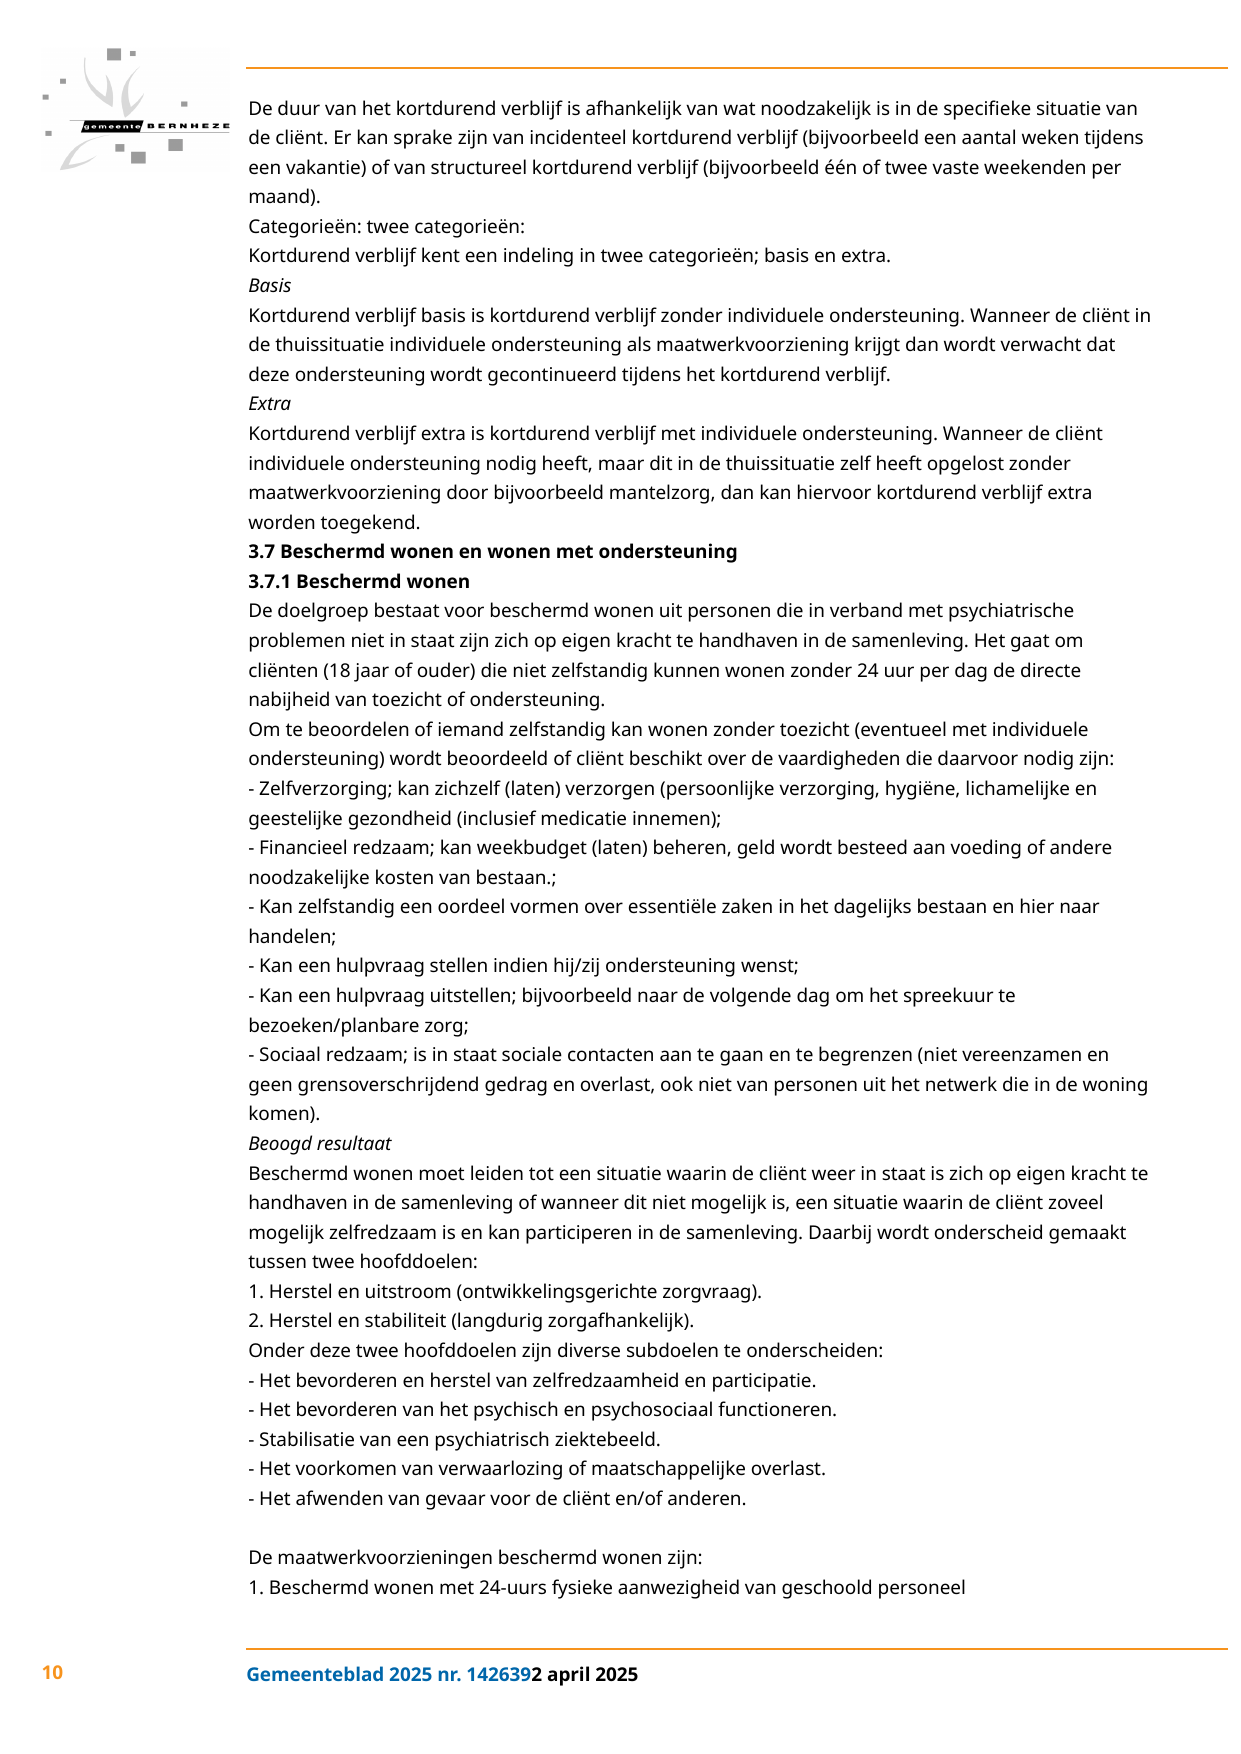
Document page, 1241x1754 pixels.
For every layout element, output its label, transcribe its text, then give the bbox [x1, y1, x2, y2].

text - Het afwenden van gevaar voor de cliënt en/of anderen. [248, 1485, 1152, 1511]
text - Kan een hulpvraag uitstellen; bijvoorbeeld naar de volgende dag om het spreekuur te bezoeken/planbare zorg; [248, 982, 1152, 1038]
text Kortdurend verblijf basis is kortdurend verblijf zonder individuele ondersteuning. Wanneer de cliënt in de thuissituatie individuele ondersteuning als maatwerkvoorziening krijgt dan wordt verwacht dat deze ondersteuning wordt gecontinueerd tijdens het kortdurend verblijf. [248, 302, 1152, 387]
text Onder deze twee hoofddoelen zijn diverse subdoelen te onderscheiden: [248, 1337, 1152, 1363]
text - Zelfverzorging; kan zichzelf (laten) verzorgen (persoonlijke verzorging, hygiëne, lichamelijke en geestelijke gezondheid (inclusief medicatie innemen); [248, 775, 1152, 831]
text 1. Herstel en uitstroom (ontwikkelingsgerichte zorgvraag). [248, 1278, 1152, 1304]
text - Financieel redzaam; kan weekbudget (laten) beheren, geld wordt besteed aan voeding of andere noodzakelijke kosten van bestaan.; [248, 834, 1152, 890]
text 3.7.1 Beschermd wonen [248, 568, 1152, 594]
text - Stabilisatie van een psychiatrisch ziektebeeld. [248, 1426, 1152, 1452]
text - Het bevorderen van het psychisch en psychosociaal functioneren. [248, 1396, 1152, 1422]
picture [41, 47, 231, 172]
text Basis [248, 272, 1152, 298]
text Kortdurend verblijf extra is kortdurend verblijf met individuele ondersteuning. Wanneer de cliënt individuele ondersteuning nodig heeft, maar dit in de thuissituatie zelf heeft opgelost zonder maatwerkvoorziening door bijvoorbeeld mantelzorg, dan kan hiervoor kortdurend verblijf extra worden toegekend. [248, 420, 1152, 535]
text Extra [248, 391, 1152, 416]
text 2. Herstel en stabiliteit (langdurig zorgafhankelijk). [248, 1308, 1152, 1333]
text 3.7 Beschermd wonen en wonen met ondersteuning [248, 538, 1152, 564]
text - Sociaal redzaam; is in staat sociale contacten aan te gaan en te begrenzen (niet vereenzamen en geen grensoverschrijdend gedrag en overlast, ook niet van personen uit het netwerk die in de woning komen). [248, 1041, 1152, 1126]
text Beoogd resultaat [248, 1130, 1152, 1156]
text Kortdurend verblijf kent een indeling in twee categorieën; basis en extra. [248, 243, 1152, 268]
text Beschermd wonen moet leiden tot een situatie waarin de cliënt weer in staat is zich op eigen kracht te handhaven in de samenleving of wanneer dit niet mogelijk is, een situatie waarin de cliënt zoveel mogelijk zelfredzaam is en kan participeren in de samenleving. Daarbij wordt onderscheid gemaakt tussen twee hoofddoelen: [248, 1160, 1152, 1274]
text - Het bevorderen en herstel van zelfredzaamheid en participatie. [248, 1367, 1152, 1393]
text - Kan zelfstandig een oordeel vormen over essentiële zaken in het dagelijks bestaan en hier naar handelen; [248, 893, 1152, 949]
text De maatwerkvoorzieningen beschermd wonen zijn: [248, 1544, 1152, 1570]
text Categorieën: twee categorieën: [248, 213, 1152, 239]
text De doelgroep bestaat voor beschermd wonen uit personen die in verband met psychiatrische problemen niet in staat zijn zich op eigen kracht te handhaven in de samenleving. Het gaat om cliënten (18 jaar of ouder) die niet zelfstandig kunnen wonen zonder 24 uur per dag de directe nabijheid van toezicht of ondersteuning. [248, 598, 1152, 712]
text 1. Beschermd wonen met 24-uurs fysieke aanwezigheid van geschoold personeel [248, 1574, 1152, 1600]
text Om te beoordelen of iemand zelfstandig kan wonen zonder toezicht (eventueel met individuele ondersteuning) wordt beoordeeld of cliënt beschikt over de vaardigheden die daarvoor nodig zijn: [248, 716, 1152, 771]
text - Het voorkomen van verwaarlozing of maatschappelijke overlast. [248, 1456, 1152, 1481]
text De duur van het kortdurend verblijf is afhankelijk van wat noodzakelijk is in de specifieke situatie van de cliënt. Er kan sprake zijn van incidenteel kortdurend verblijf (bijvoorbeeld een aantal weken tijdens een vakantie) of van structureel kortdurend verblijf (bijvoorbeeld één of twee vaste weekenden per maand). [248, 95, 1152, 209]
text - Kan een hulpvraag stellen indien hij/zij ondersteuning wenst; [248, 953, 1152, 978]
